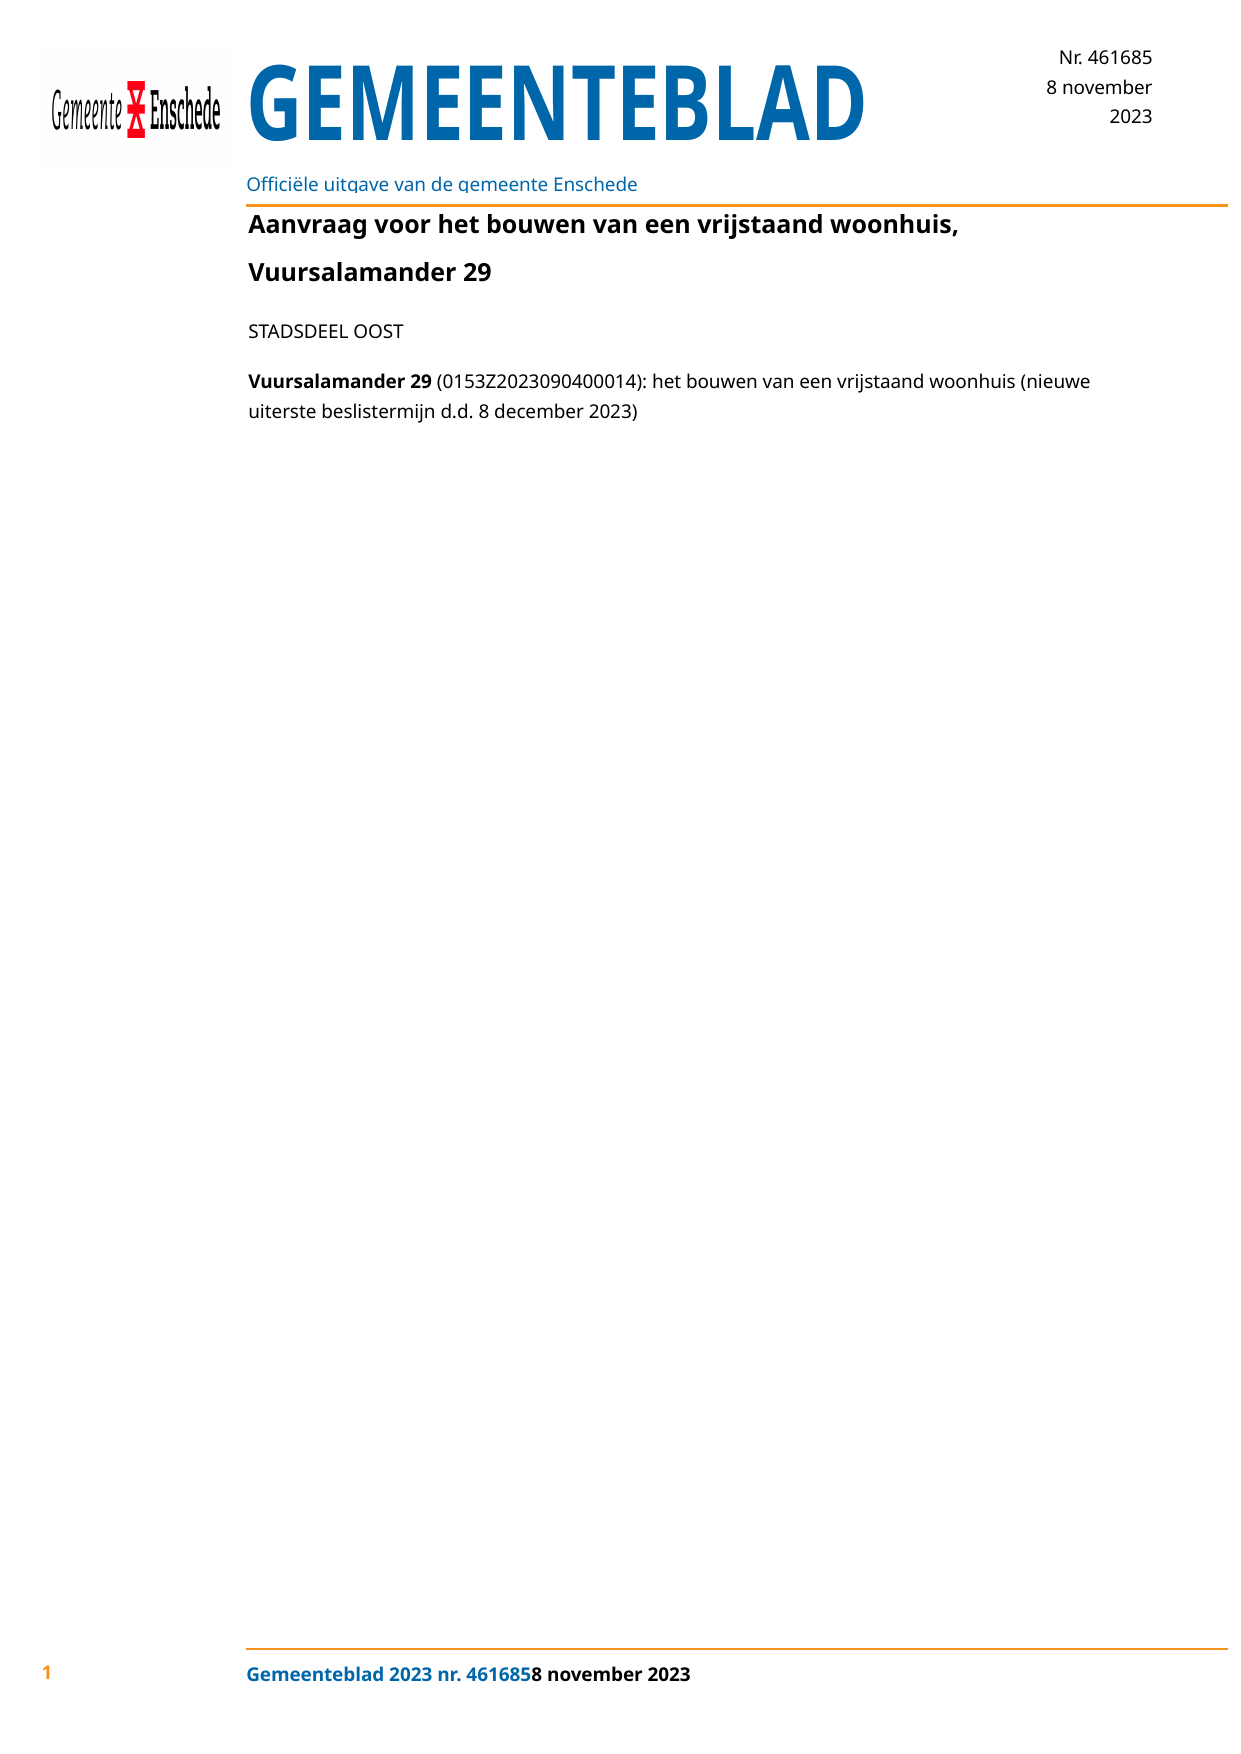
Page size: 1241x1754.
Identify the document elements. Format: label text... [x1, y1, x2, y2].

picture [41, 47, 231, 172]
text STADSDEEL OOST [248, 318, 1152, 344]
text Vuursalamander 29 (0153Z2023090400014): het bouwen van een vrijstaand woonhuis (nieuwe uiterste beslistermijn d.d. 8 december 2023) [248, 368, 1152, 424]
text Aanvraag voor het bouwen van een vrijstaand woonhuis, Vuursalamander 29 [248, 207, 1152, 288]
